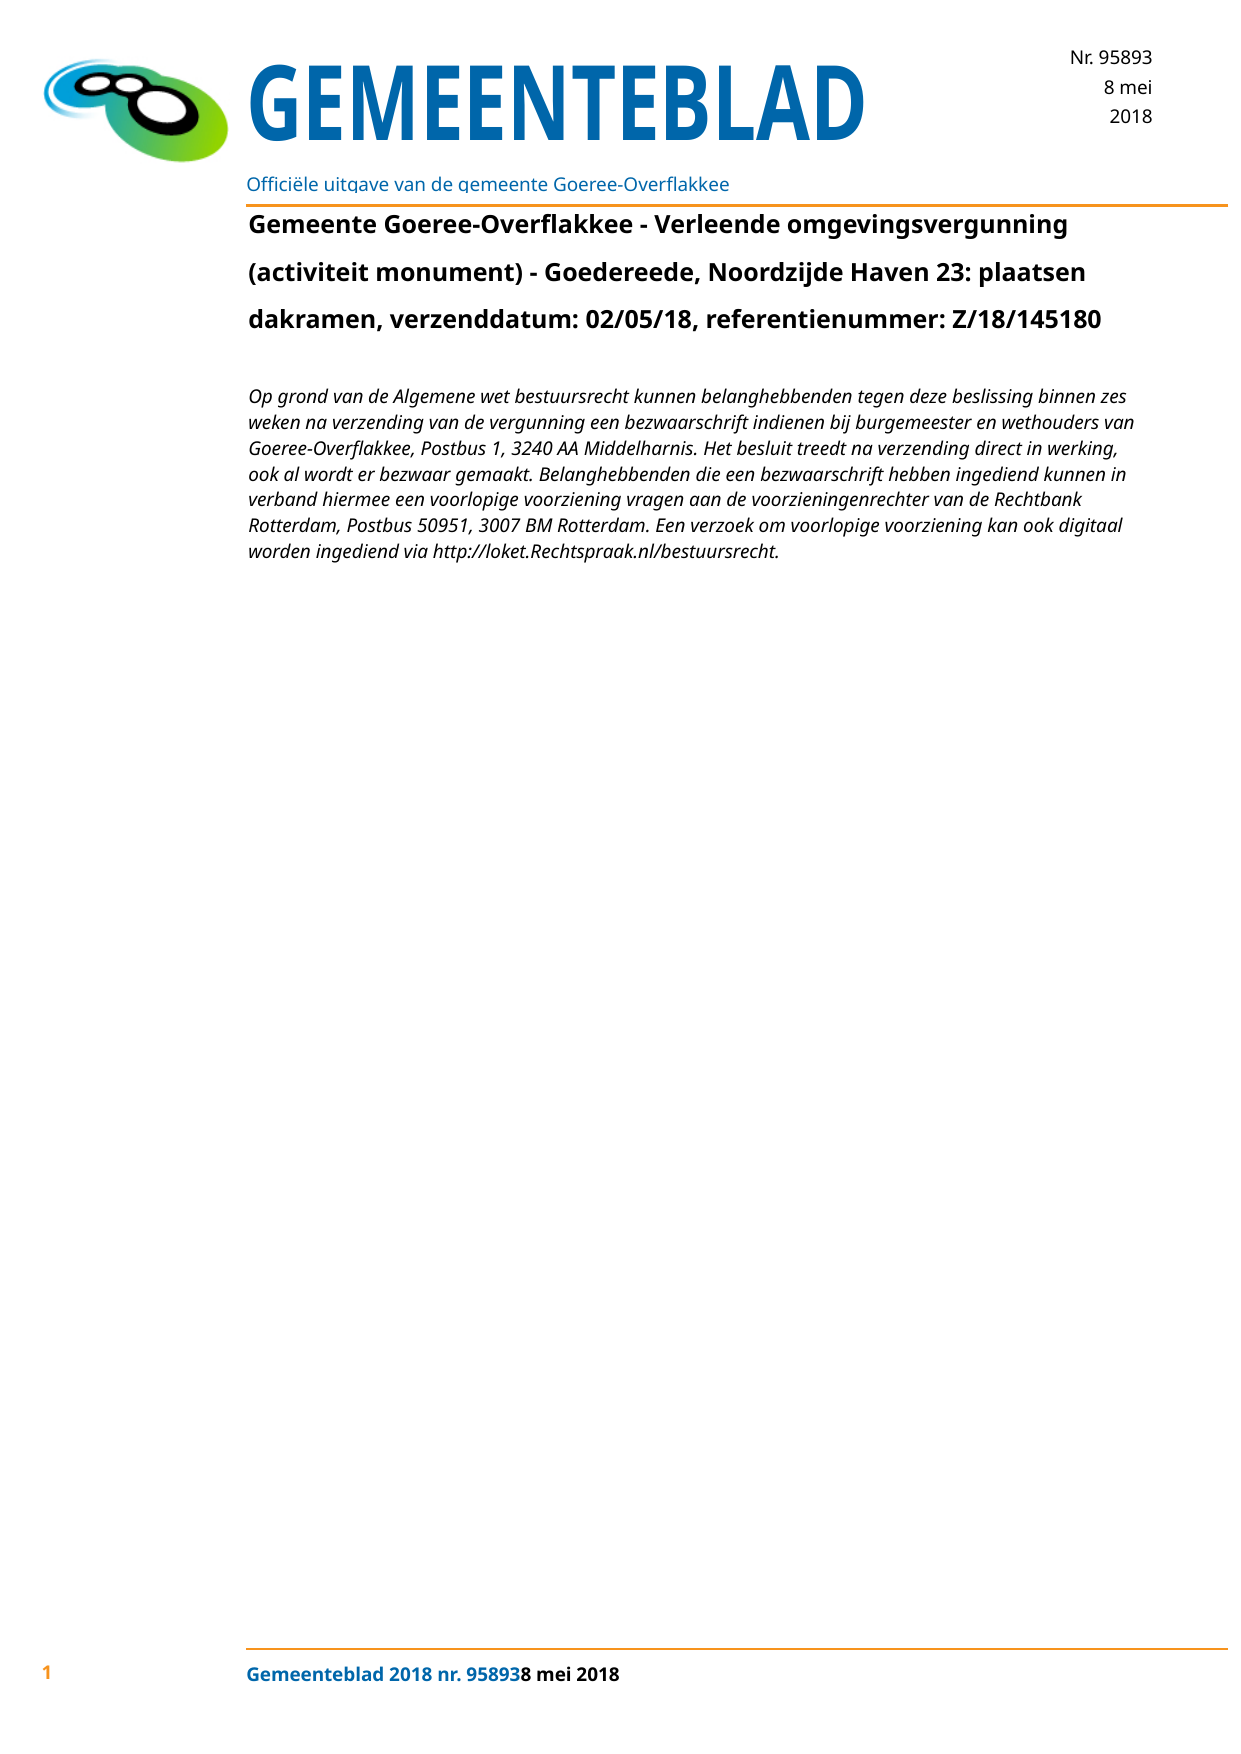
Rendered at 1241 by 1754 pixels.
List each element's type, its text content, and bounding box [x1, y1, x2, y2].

text Gemeente Goeree-Overflakkee - Verleende omgevingsvergunning (activiteit monument) - Goedereede, Noordzijde Haven 23: plaatsen dakramen, verzenddatum: 02/05/18, referentienummer: Z/18/145180 [248, 207, 1152, 336]
text Op grond van de Algemene wet bestuursrecht kunnen belanghebbenden tegen deze beslissing binnen zes weken na verzending van de vergunning een bezwaarschrift indienen bij burgemeester en wethouders van Goeree-Overflakkee, Postbus 1, 3240 AA Middelharnis. Het besluit treedt na verzending direct in werking, ook al wordt er bezwaar gemaakt. Belanghebbenden die een bezwaarschrift hebben ingediend kunnen in verband hiermee een voorlopige voorziening vragen aan de voorzieningenrechter van de Rechtbank Rotterdam, Postbus 50951, 3007 BM Rotterdam. Een verzoek om voorlopige voorziening kan ook digitaal worden ingediend via http://loket.Rechtspraak.nl/bestuursrecht. [248, 384, 1152, 564]
picture [41, 47, 231, 172]
